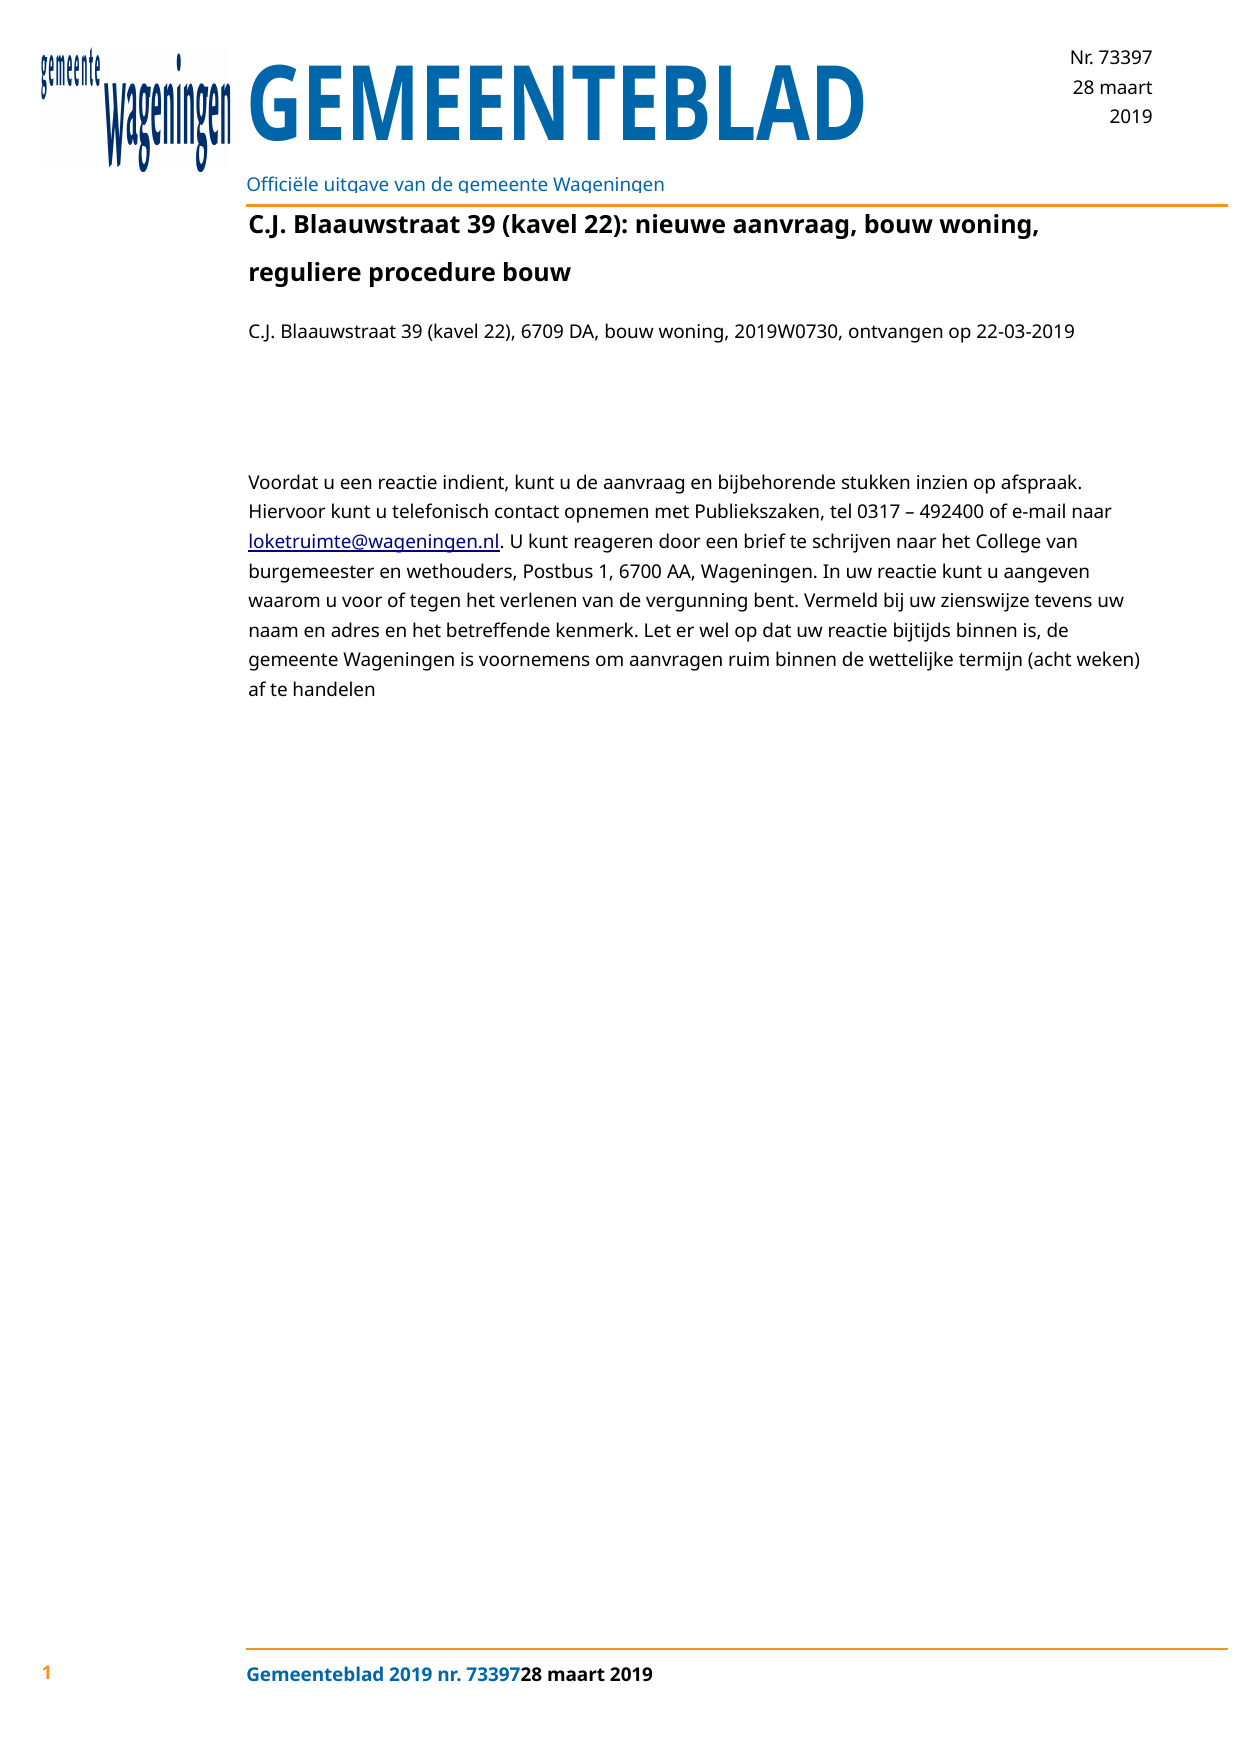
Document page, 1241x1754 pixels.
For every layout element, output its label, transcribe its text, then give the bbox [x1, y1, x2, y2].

text C.J. Blaauwstraat 39 (kavel 22), 6709 DA, bouw woning, 2019W0730, ontvangen op 22-03-2019 [248, 318, 1152, 344]
text C.J. Blaauwstraat 39 (kavel 22): nieuwe aanvraag, bouw woning, reguliere procedure bouw [248, 207, 1152, 288]
text Voordat u een reactie indient, kunt u de aanvraag en bijbehorende stukken inzien op afspraak. Hiervoor kunt u telefonisch contact opnemen met Publiekszaken, tel 0317 – 492400 of e-mail naar loketruimte@wageningen.nl. U kunt reageren door een brief te schrijven naar het College van burgemeester en wethouders, Postbus 1, 6700 AA, Wageningen. In uw reactie kunt u aangeven waarom u voor of tegen het verlenen van de vergunning bent. Vermeld bij uw zienswijze tevens uw naam en adres en het betreffende kenmerk. Let er wel op dat uw reactie bijtijds binnen is, de gemeente Wageningen is voornemens om aanvragen ruim binnen de wettelijke termijn (acht weken) af te handelen [248, 469, 1152, 702]
picture [41, 47, 231, 172]
